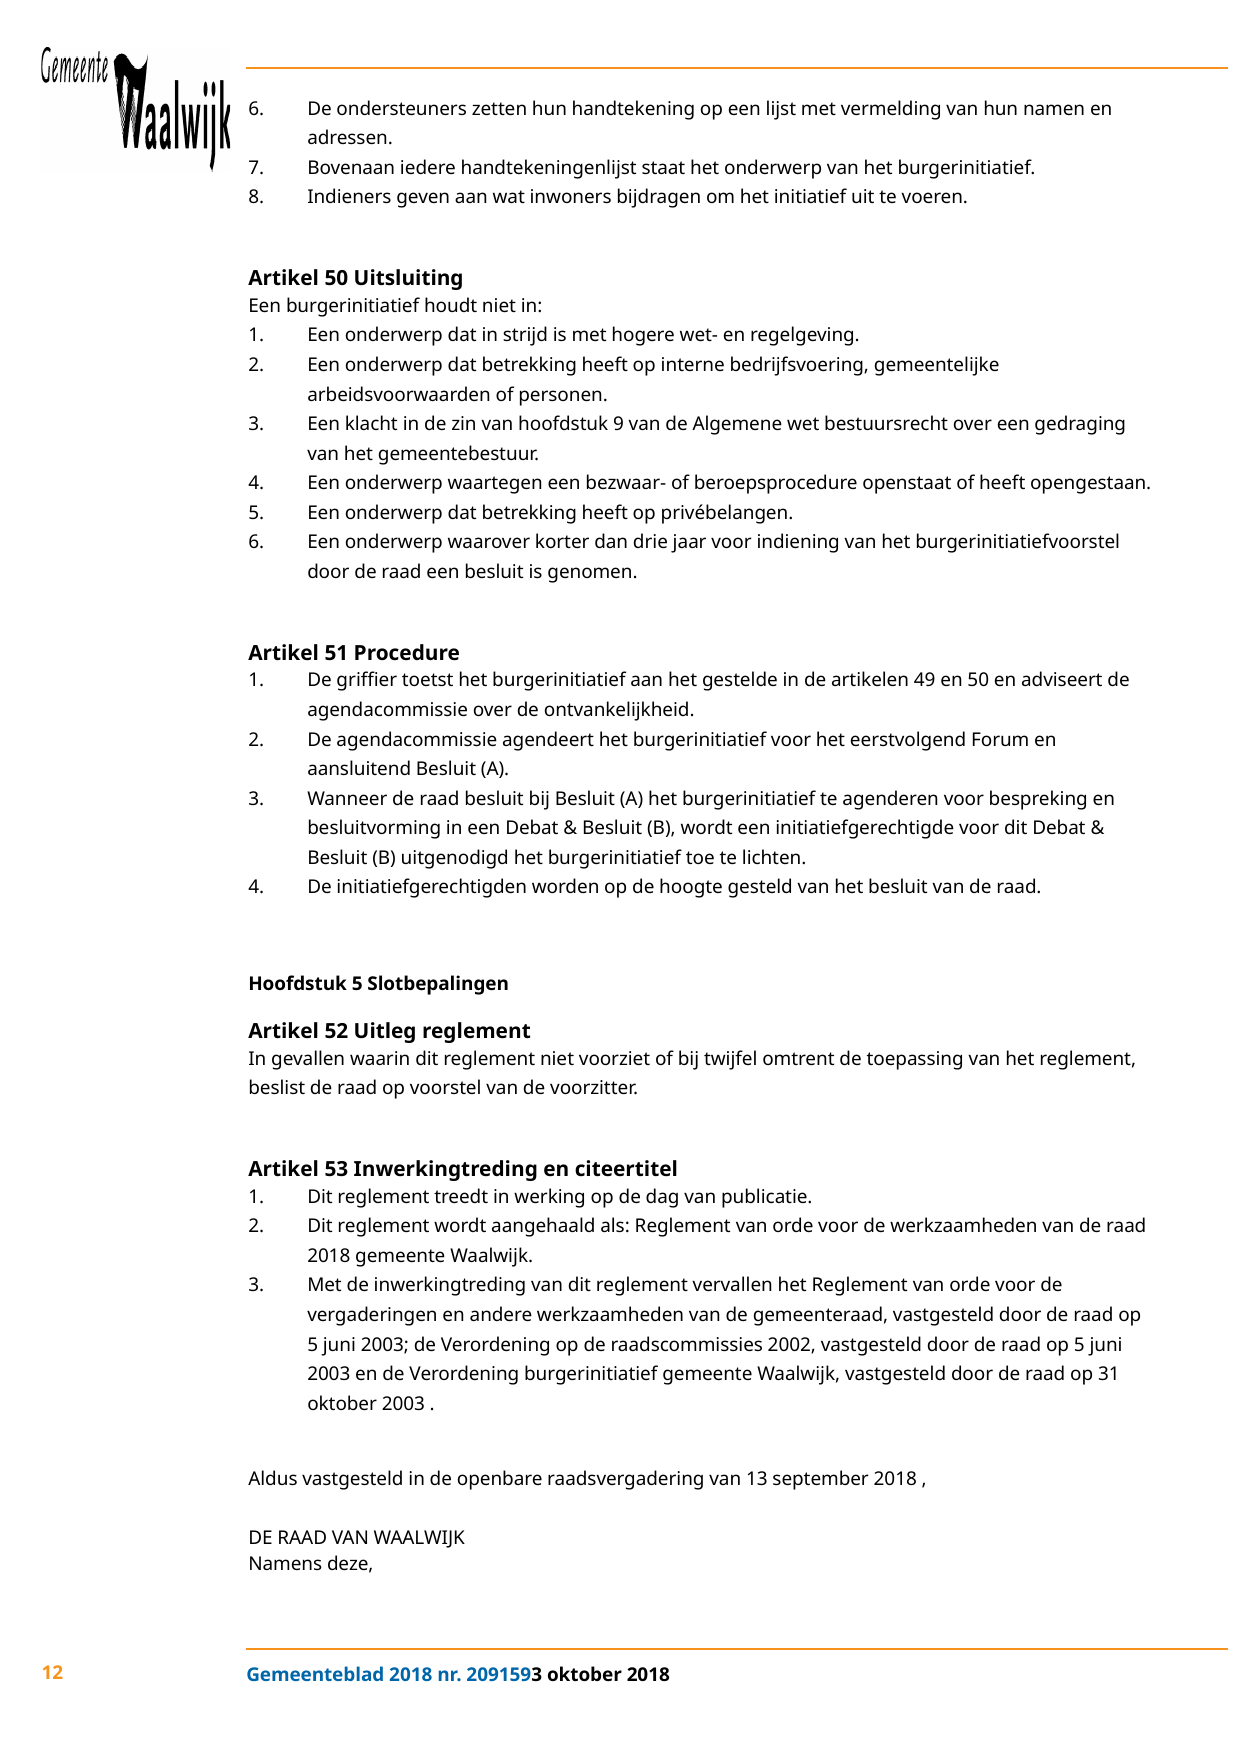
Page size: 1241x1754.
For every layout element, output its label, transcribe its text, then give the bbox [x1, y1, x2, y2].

list Een onderwerp waartegen een bezwaar- of beroepsprocedure openstaat of heeft opengestaan. [248, 469, 1152, 495]
text Namens deze, [248, 1550, 1152, 1576]
list De agendacommissie agendeert het burgerinitiatief voor het eerstvolgend Forum en aansluitend Besluit (A). [248, 726, 1152, 781]
text In gevallen waarin dit reglement niet voorziet of bij twijfel omtrent de toepassing van het reglement, beslist de raad op voorstel van de voorzitter. [248, 1045, 1152, 1100]
list Een onderwerp waarover korter dan drie jaar voor indiening van het burgerinitiatiefvoorstel door de raad een besluit is genomen. [248, 529, 1152, 584]
list Met de inwerkingtreding van dit reglement vervallen het Reglement van orde voor de vergaderingen en andere werkzaamheden van de gemeenteraad, vastgesteld door de raad op 5 juni 2003; de Verordening op de raadscommissies 2002, vastgesteld door de raad op 5 juni 2003 en de Verordening burgerinitiatief gemeente Waalwijk, vastgesteld door de raad op 31 oktober 2003 . [248, 1272, 1152, 1416]
list Dit reglement treedt in werking op de dag van publicatie. [248, 1183, 1152, 1208]
list Wanneer de raad besluit bij Besluit (A) het burgerinitiatief te agenderen voor bespreking en besluitvorming in een Debat & Besluit (B), wordt een initiatiefgerechtigde voor dit Debat & Besluit (B) uitgenodigd het burgerinitiatief toe te lichten. [248, 785, 1152, 870]
list Indieners geven aan wat inwoners bijdragen om het initiatief uit te voeren. [248, 183, 1152, 209]
text DE RAAD VAN WAALWIJK [248, 1524, 1152, 1550]
list Een onderwerp dat betrekking heeft op interne bedrijfsvoering, gemeentelijke arbeidsvoorwaarden of personen. [248, 351, 1152, 406]
text Een burgerinitiatief houdt niet in: [248, 292, 1152, 318]
text Artikel 51 Procedure [248, 638, 1152, 667]
list Een onderwerp dat in strijd is met hogere wet- en regelgeving. [248, 322, 1152, 347]
list De griffier toetst het burgerinitiatief aan het gestelde in de artikelen 49 en 50 en adviseert de agendacommissie over de ontvankelijkheid. [248, 667, 1152, 722]
text Aldus vastgesteld in de openbare raadsvergadering van 13 september 2018 , [248, 1465, 1152, 1491]
list Dit reglement wordt aangehaald als: Reglement van orde voor de werkzaamheden van de raad 2018 gemeente Waalwijk. [248, 1212, 1152, 1268]
list Een onderwerp dat betrekking heeft op privébelangen. [248, 499, 1152, 525]
text Artikel 52 Uitleg reglement [248, 1016, 1152, 1045]
text Artikel 50 Uitsluiting [248, 263, 1152, 292]
list De ondersteuners zetten hun handtekening op een lijst met vermelding van hun namen en adressen. [248, 95, 1152, 150]
text Hoofdstuk 5 Slotbepalingen [248, 970, 1152, 996]
list De initiatiefgerechtigden worden op de hoogte gesteld van het besluit van de raad. [248, 874, 1152, 899]
list Een klacht in de zin van hoofdstuk 9 van de Algemene wet bestuursrecht over een gedraging van het gemeentebestuur. [248, 410, 1152, 466]
list Bovenaan iedere handtekeningenlijst staat het onderwerp van het burgerinitiatief. [248, 154, 1152, 180]
text Artikel 53 Inwerkingtreding en citeertitel [248, 1154, 1152, 1183]
picture [41, 47, 231, 172]
